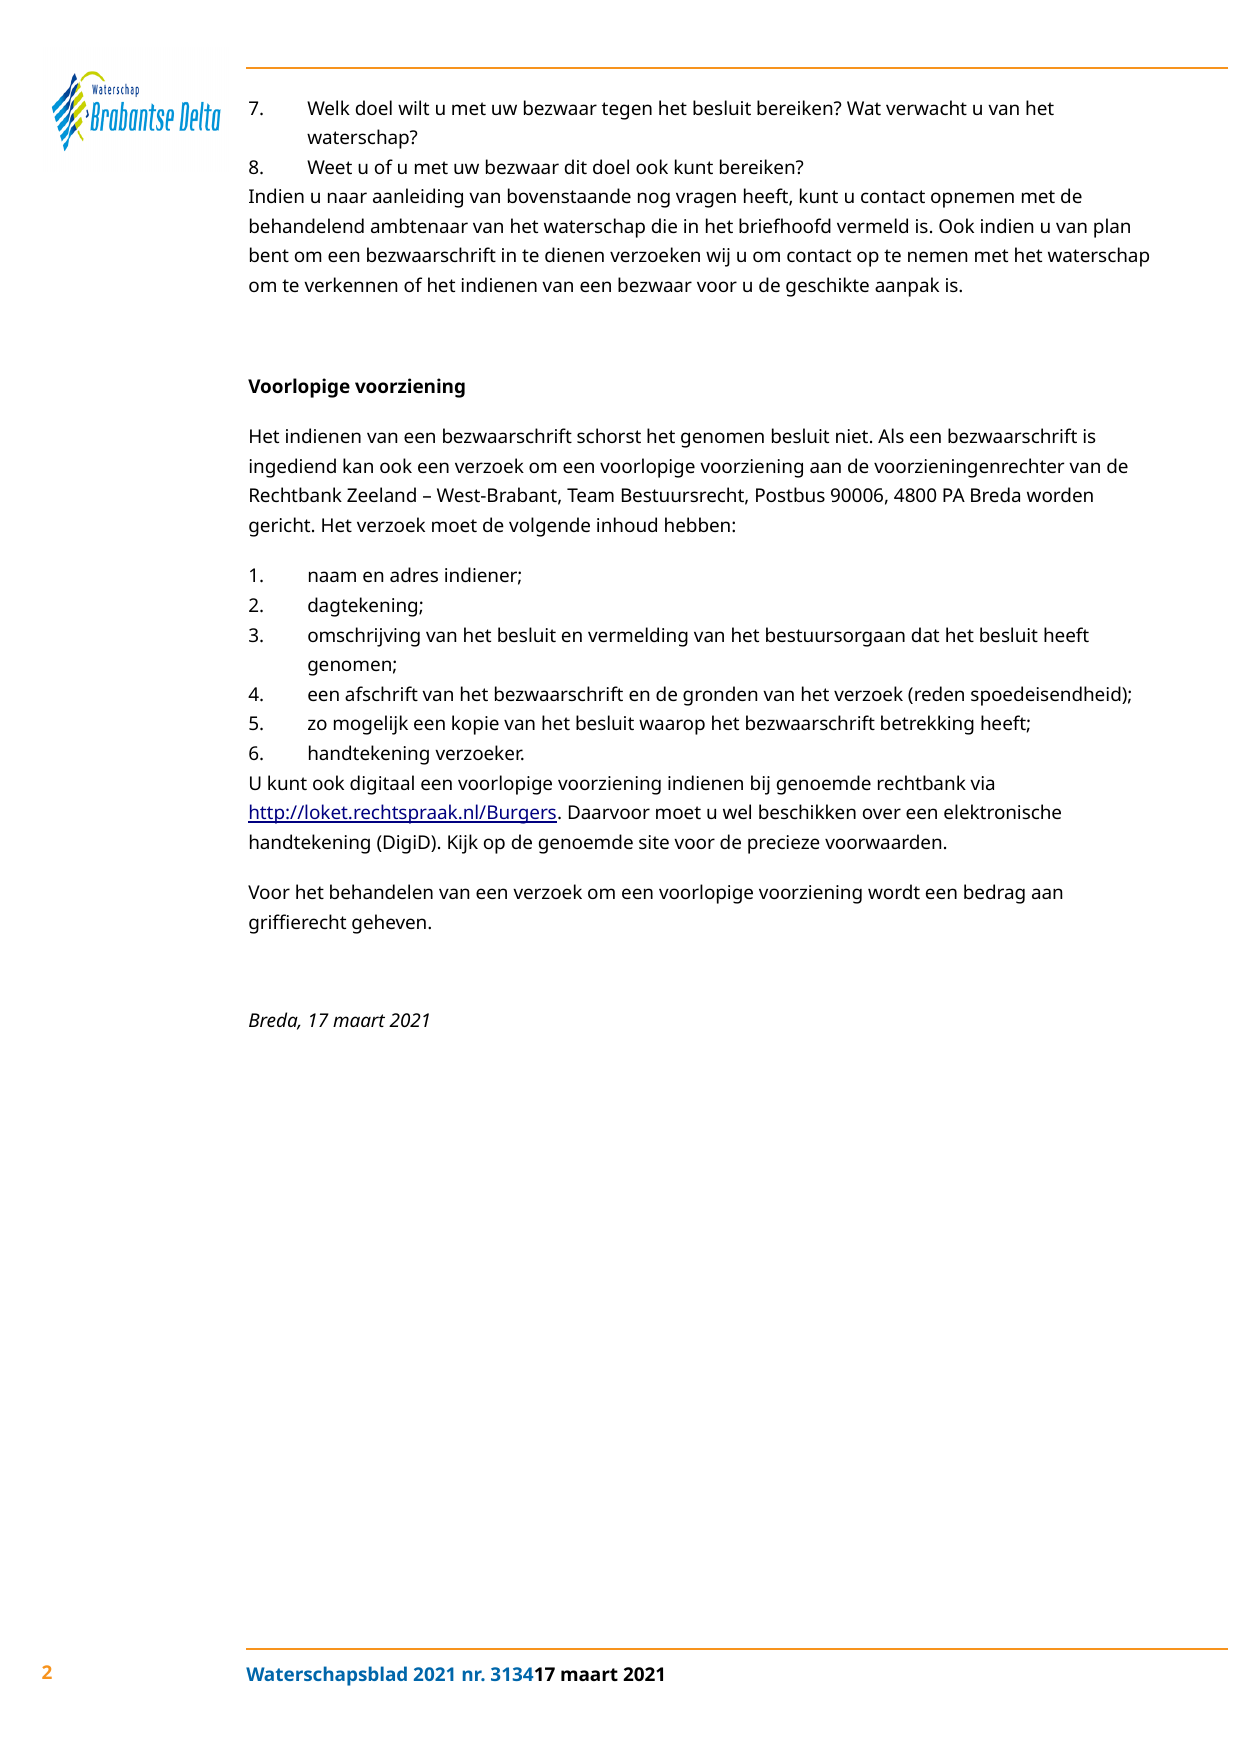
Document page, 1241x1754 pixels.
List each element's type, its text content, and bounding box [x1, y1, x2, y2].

list omschrijving van het besluit en vermelding van het bestuursorgaan dat het besluit heeft genomen; [248, 622, 1152, 677]
list Welk doel wilt u met uw bezwaar tegen het besluit bereiken? Wat verwacht u van het waterschap? [248, 95, 1152, 150]
list dagtekening; [248, 592, 1152, 618]
list handtekening verzoeker. [248, 740, 1152, 766]
list naam en adres indiener; [248, 563, 1152, 588]
text Breda, 17 maart 2021 [248, 1007, 1152, 1033]
list Weet u of u met uw bezwaar dit doel ook kunt bereiken? [248, 154, 1152, 180]
text Indien u naar aanleiding van bovenstaande nog vragen heeft, kunt u contact opnemen met de behandelend ambtenaar van het waterschap die in het briefhoofd vermeld is. Ook indien u van plan bent om een bezwaarschrift in te dienen verzoeken wij u om contact op te nemen met het waterschap om te verkennen of het indienen van een bezwaar voor u de geschikte aanpak is. [248, 183, 1152, 298]
list zo mogelijk een kopie van het besluit waarop het bezwaarschrift betrekking heeft; [248, 711, 1152, 736]
text U kunt ook digitaal een voorlopige voorziening indienen bij genoemde rechtbank via http://loket.rechtspraak.nl/Burgers. Daarvoor moet u wel beschikken over een elektronische handtekening (DigiD). Kijk op de genoemde site voor de precieze voorwaarden. [248, 770, 1152, 855]
picture [41, 47, 231, 172]
text Het indienen van een bezwaarschrift schorst het genomen besluit niet. Als een bezwaarschrift is ingediend kan ook een verzoek om een voorlopige voorziening aan de voorzieningenrechter van de Rechtbank Zeeland – West-Brabant, Team Bestuursrecht, Postbus 90006, 4800 PA Breda worden gericht. Het verzoek moet de volgende inhoud hebben: [248, 423, 1152, 538]
text Voorlopige voorziening [248, 373, 1152, 399]
text Voor het behandelen van een verzoek om een voorlopige voorziening wordt een bedrag aan griffierecht geheven. [248, 879, 1152, 935]
list een afschrift van het bezwaarschrift en de gronden van het verzoek (reden spoedeisendheid); [248, 681, 1152, 707]
